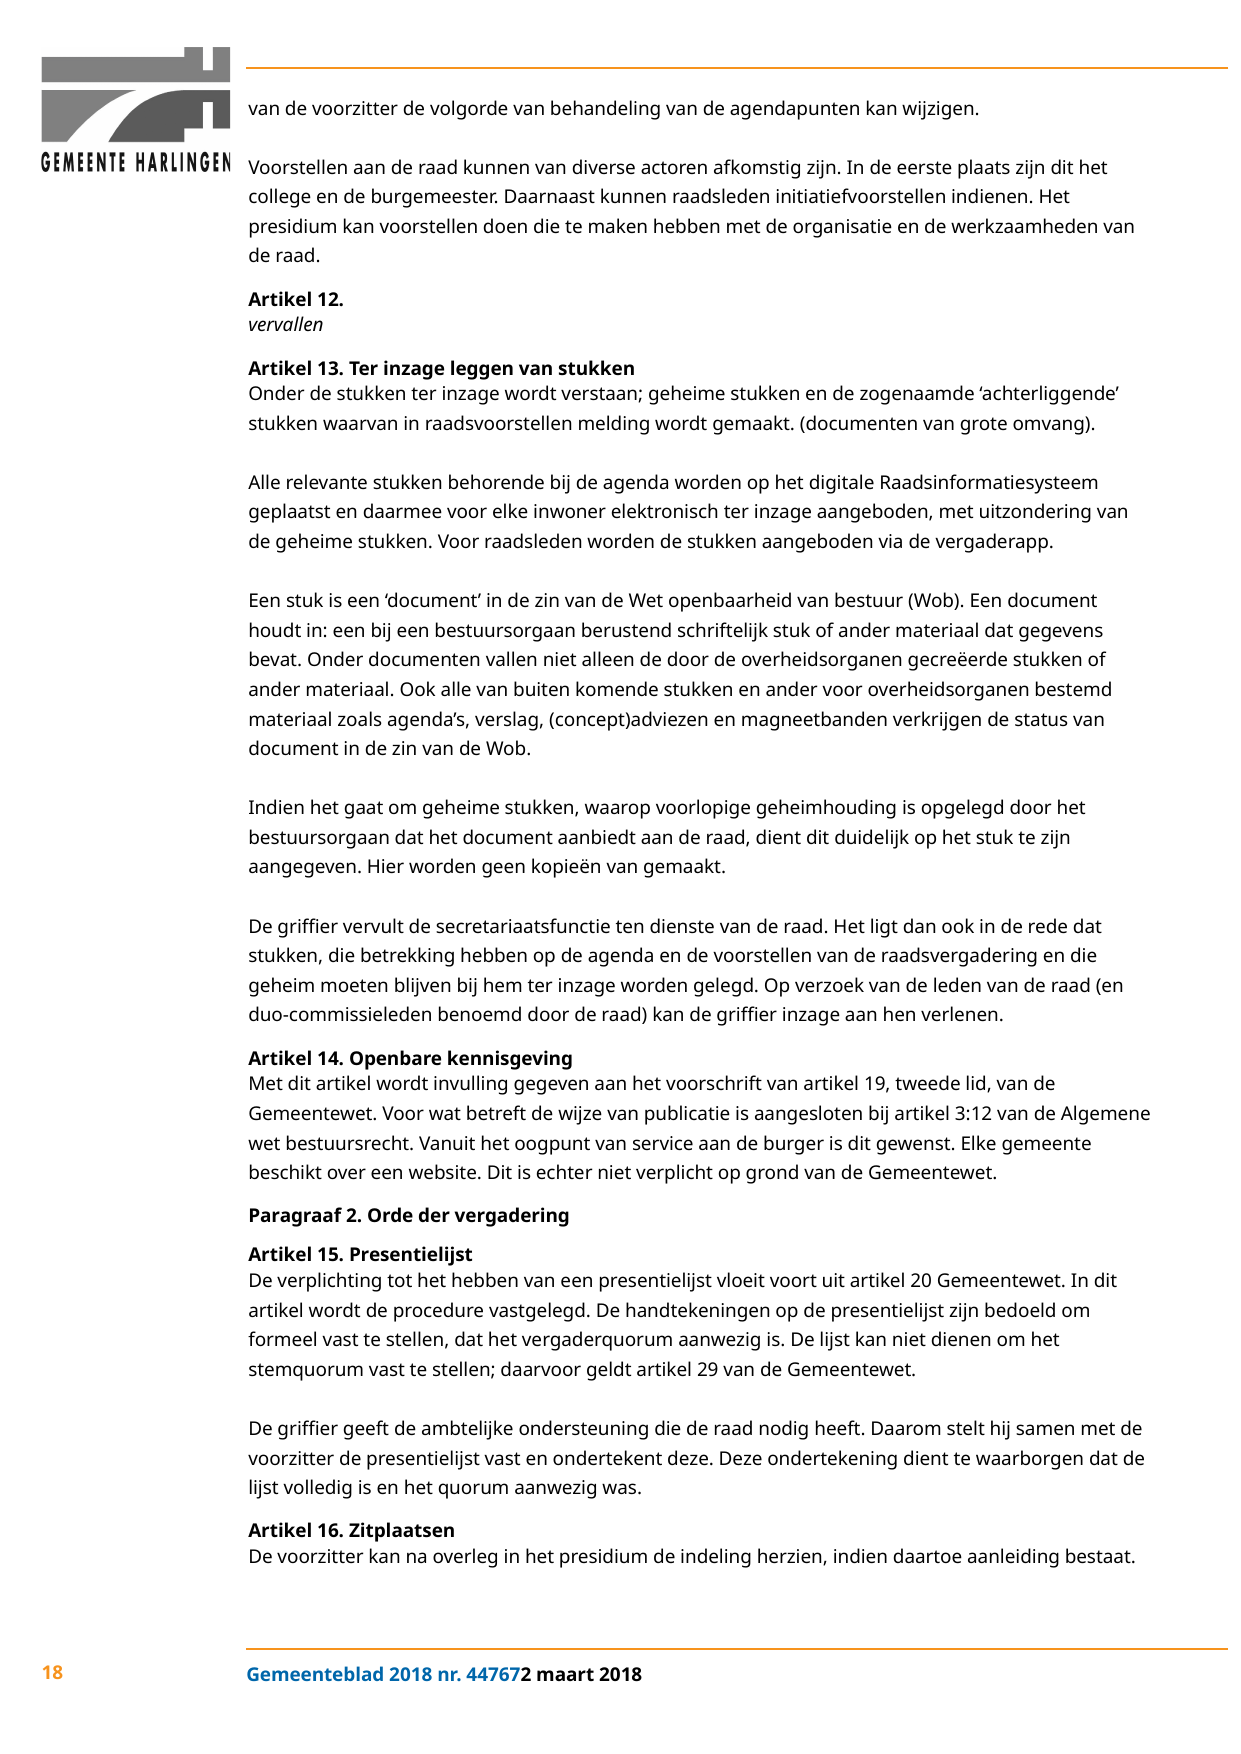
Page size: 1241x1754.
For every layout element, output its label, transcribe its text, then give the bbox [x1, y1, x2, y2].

text Alle relevante stukken behorende bij de agenda worden op het digitale Raadsinformatiesysteem geplaatst en daarmee voor elke inwoner elektronisch ter inzage aangeboden, met uitzondering van de geheime stukken. Voor raadsleden worden de stukken aangeboden via de vergaderapp. [248, 469, 1152, 554]
text Artikel 14. Openbare kennisgeving [248, 1045, 1152, 1071]
text De verplichting tot het hebben van een presentielijst vloeit voort uit artikel 20 Gemeentewet. In dit artikel wordt de procedure vastgelegd. De handtekeningen op de presentielijst zijn bedoeld om formeel vast te stellen, dat het vergaderquorum aanwezig is. De lijst kan niet dienen om het stemquorum vast te stellen; daarvoor geldt artikel 29 van de Gemeentewet. [248, 1267, 1152, 1382]
text Artikel 15. Presentielijst [248, 1242, 1152, 1267]
text Indien het gaat om geheime stukken, waarop voorlopige geheimhouding is opgelegd door het bestuursorgaan dat het document aanbiedt aan de raad, dient dit duidelijk op het stuk te zijn aangegeven. Hier worden geen kopieën van gemaakt. [248, 794, 1152, 879]
text Met dit artikel wordt invulling gegeven aan het voorschrift van artikel 19, tweede lid, van de Gemeentewet. Voor wat betreft de wijze van publicatie is aangesloten bij artikel 3:12 van de Algemene wet bestuursrecht. Vanuit het oogpunt van service aan de burger is dit gewenst. Elke gemeente beschikt over een website. Dit is echter niet verplicht op grond van de Gemeentewet. [248, 1071, 1152, 1185]
text Artikel 12. [248, 286, 1152, 312]
text Artikel 13. Ter inzage leggen van stukken [248, 355, 1152, 380]
text De voorzitter kan na overleg in het presidium de indeling herzien, indien daartoe aanleiding bestaat. [248, 1543, 1152, 1569]
picture [41, 47, 231, 172]
text van de voorzitter de volgorde van behandeling van de agendapunten kan wijzigen. [248, 95, 1152, 121]
text Voorstellen aan de raad kunnen van diverse actoren afkomstig zijn. In de eerste plaats zijn dit het college en de burgemeester. Daarnaast kunnen raadsleden initiatiefvoorstellen indienen. Het presidium kan voorstellen doen die te maken hebben met de organisatie en de werkzaamheden van de raad. [248, 154, 1152, 268]
text Een stuk is een ‘document’ in de zin van de Wet openbaarheid van bestuur (Wob). Een document houdt in: een bij een bestuursorgaan berustend schriftelijk stuk of ander materiaal dat gegevens bevat. Onder documenten vallen niet alleen de door de overheidsorganen gecreëerde stukken of ander materiaal. Ook alle van buiten komende stukken en ander voor overheidsorganen bestemd materiaal zoals agenda’s, verslag, (concept)adviezen en magneetbanden verkrijgen de status van document in de zin van de Wob. [248, 587, 1152, 761]
text De griffier geeft de ambtelijke ondersteuning die de raad nodig heeft. Daarom stelt hij samen met de voorzitter de presentielijst vast en ondertekent deze. Deze ondertekening dient te waarborgen dat de lijst volledig is en het quorum aanwezig was. [248, 1415, 1152, 1500]
text Artikel 16. Zitplaatsen [248, 1518, 1152, 1543]
text Onder de stukken ter inzage wordt verstaan; geheime stukken en de zogenaamde ‘achterliggende’ stukken waarvan in raadsvoorstellen melding wordt gemaakt. (documenten van grote omvang). [248, 380, 1152, 436]
text De griffier vervult de secretariaatsfunctie ten dienste van de raad. Het ligt dan ook in de rede dat stukken, die betrekking hebben op de agenda en de voorstellen van de raadsvergadering en die geheim moeten blijven bij hem ter inzage worden gelegd. Op verzoek van de leden van de raad (en duo-commissieleden benoemd door de raad) kan de griffier inzage aan hen verlenen. [248, 913, 1152, 1027]
text vervallen [248, 312, 1152, 337]
text Paragraaf 2. Orde der vergadering [248, 1202, 1152, 1228]
